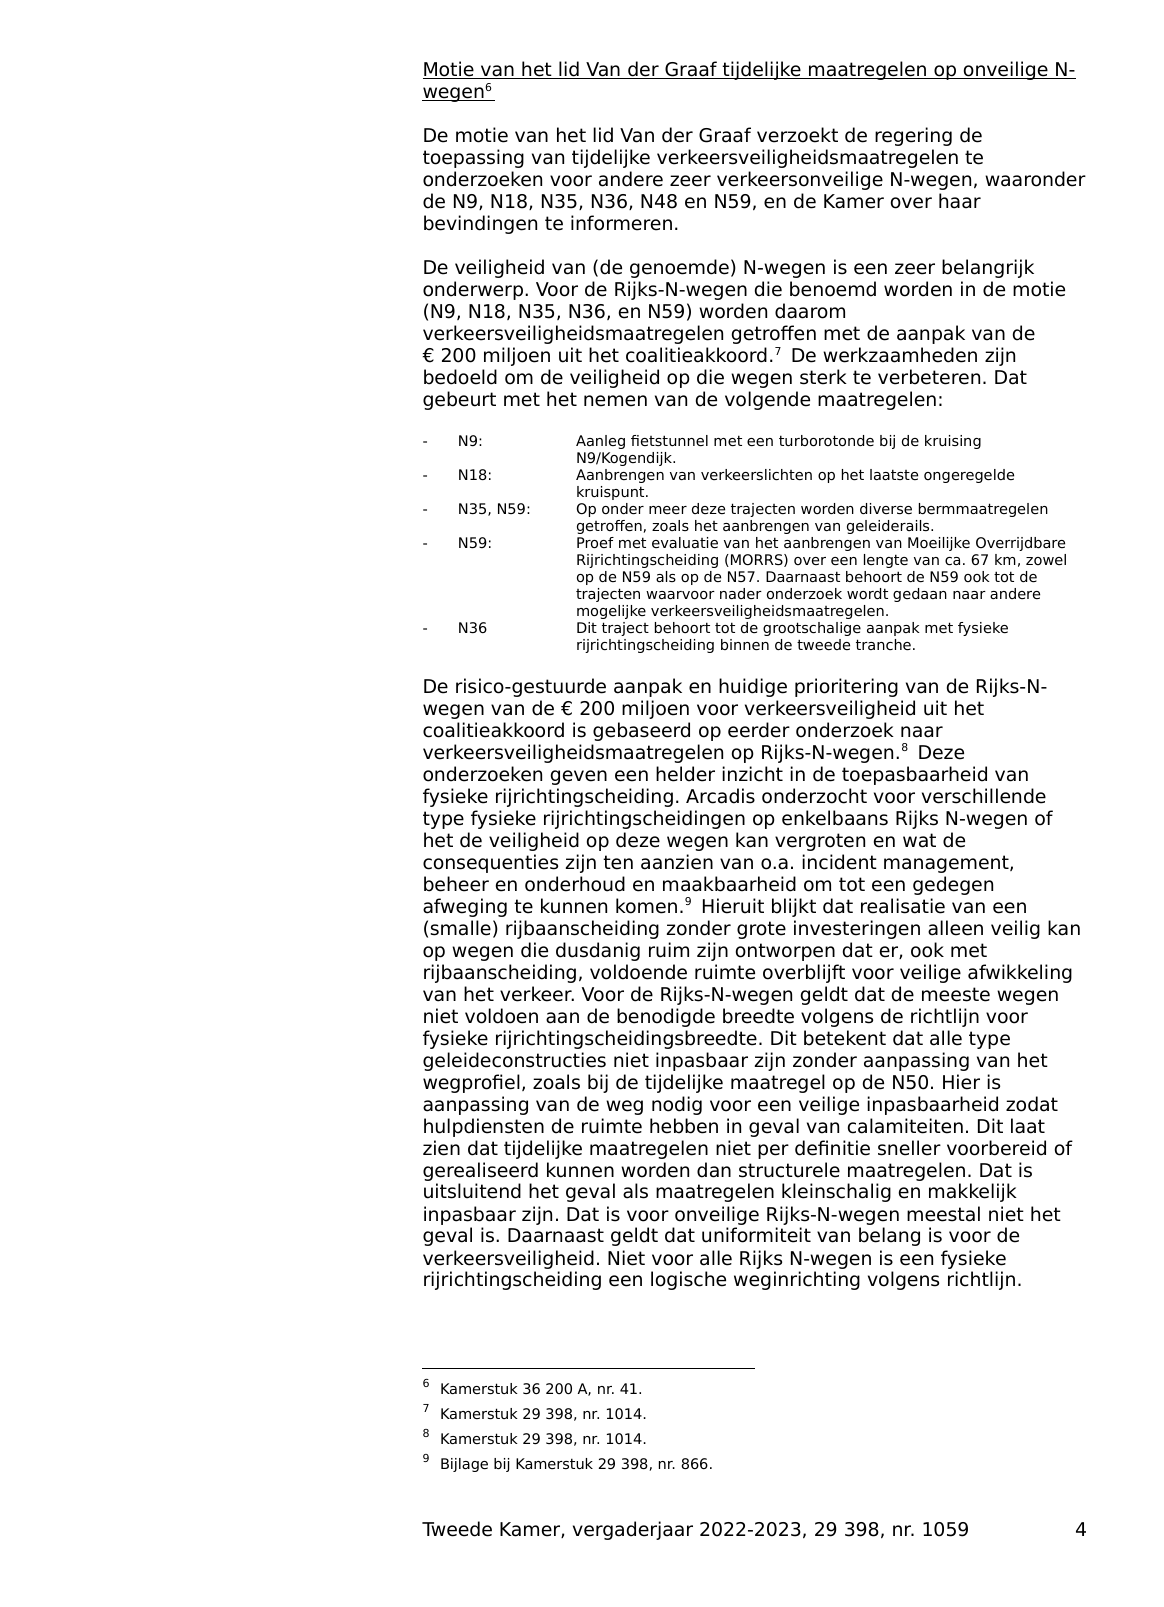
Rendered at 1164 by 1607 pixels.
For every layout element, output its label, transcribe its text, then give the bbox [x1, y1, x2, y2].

table_cell Proef met evaluatie van het aanbrengen van Moeilijke Overrijdbare Rijrichtingscheiding (MORRS) over een lengte van ca. 67 km, zowel op de N59 als op de N57. Daarnaast behoort de N59 ook tot de trajecten waarvoor nader onderzoek wordt gedaan naar andere mogelijke verkeersveiligheidsmaatregelen. [570, 535, 1087, 620]
table_cell - [422, 535, 452, 620]
table_cell N35, N59: [452, 501, 570, 535]
text De veiligheid van (de genoemde) N-wegen is een zeer belangrijk onderwerp. Voor de Rijks-N-wegen die benoemd worden in de motie (N9, N18, N35, N36, en N59) worden daarom verkeersveiligheidsmaatregelen getroffen met de aanpak van de € 200 miljoen uit het coalitieakkoord. De werkzaamheden zijn bedoeld om de veiligheid op die wegen sterk te verbeteren. Dat gebeurt met het nemen van de volgende maatregelen: [422, 257, 1087, 411]
subtitle Motie van het lid Van der Graaf tijdelijke maatregelen op onveilige N-wegen [422, 59, 1087, 103]
table_cell N36 [452, 620, 570, 654]
table_cell N18: [452, 467, 570, 501]
table_cell - [422, 501, 452, 535]
text De risico-gestuurde aanpak en huidige prioritering van de Rijks-N-wegen van de € 200 miljoen voor verkeersveiligheid uit het coalitieakkoord is gebaseerd op eerder onderzoek naar verkeersveiligheidsmaatregelen op Rijks-N-wegen. Deze onderzoeken geven een helder inzicht in de toepasbaarheid van fysieke rijrichtingscheiding. Arcadis onderzocht voor verschillende type fysieke rijrichtingscheidingen op enkelbaans Rijks N-wegen of het de veiligheid op deze wegen kan vergroten en wat de consequenties zijn ten aanzien van o.a. incident management, beheer en onderhoud en maakbaarheid om tot een gedegen afweging te kunnen komen. Hieruit blijkt dat realisatie van een (smalle) rijbaanscheiding zonder grote investeringen alleen veilig kan op wegen die dusdanig ruim zijn ontworpen dat er, ook met rijbaanscheiding, voldoende ruimte overblijft voor veilige afwikkeling van het verkeer. Voor de Rijks-N-wegen geldt dat de meeste wegen niet voldoen aan de benodigde breedte volgens de richtlijn voor fysieke rijrichtingscheidingsbreedte. Dit betekent dat alle type geleideconstructies niet inpasbaar zijn zonder aanpassing van het wegprofiel, zoals bij de tijdelijke maatregel op de N50. Hier is aanpassing van de weg nodig voor een veilige inpasbaarheid zodat hulpdiensten de ruimte hebben in geval van calamiteiten. Dit laat zien dat tijdelijke maatregelen niet per definitie sneller voorbereid of gerealiseerd kunnen worden dan structurele maatregelen. Dat is uitsluitend het geval als maatregelen kleinschalig en makkelijk inpasbaar zijn. Dat is voor onveilige Rijks-N-wegen meestal niet het geval is. Daarnaast geldt dat uniformiteit van belang is voor de verkeersveiligheid. Niet voor alle Rijks N-wegen is een fysieke rijrichtingscheiding een logische weginrichting volgens richtlijn. [422, 676, 1087, 1291]
table_cell Op onder meer deze trajecten worden diverse bermmaatregelen getroffen, zoals het aanbrengen van geleiderails. [570, 501, 1087, 535]
table_cell Aanbrengen van verkeerslichten op het laatste ongeregelde kruispunt. [570, 467, 1087, 501]
table_cell - [422, 620, 452, 654]
table_header - [422, 433, 452, 467]
table_header Aanleg fietstunnel met een turborotonde bij de kruising N9/Kogendijk. [570, 433, 1087, 467]
text Kamerstuk 29 398, nr. 1014. [422, 1427, 1087, 1449]
text Bijlage bij Kamerstuk 29 398, nr. 866. [422, 1452, 1087, 1474]
text De motie van het lid Van der Graaf verzoekt de regering de toepassing van tijdelijke verkeersveiligheidsmaatregelen te onderzoeken voor andere zeer verkeersonveilige N-wegen, waaronder de N9, N18, N35, N36, N48 en N59, en de Kamer over haar bevindingen te informeren. [422, 125, 1087, 235]
text Kamerstuk 36 200 A, nr. 41. [422, 1377, 1087, 1399]
table_cell - [422, 467, 452, 501]
text Kamerstuk 29 398, nr. 1014. [422, 1402, 1087, 1424]
table_header N9: [452, 433, 570, 467]
table_cell Dit traject behoort tot de grootschalige aanpak met fysieke rijrichtingscheiding binnen de tweede tranche. [570, 620, 1087, 654]
table_cell N59: [452, 535, 570, 620]
